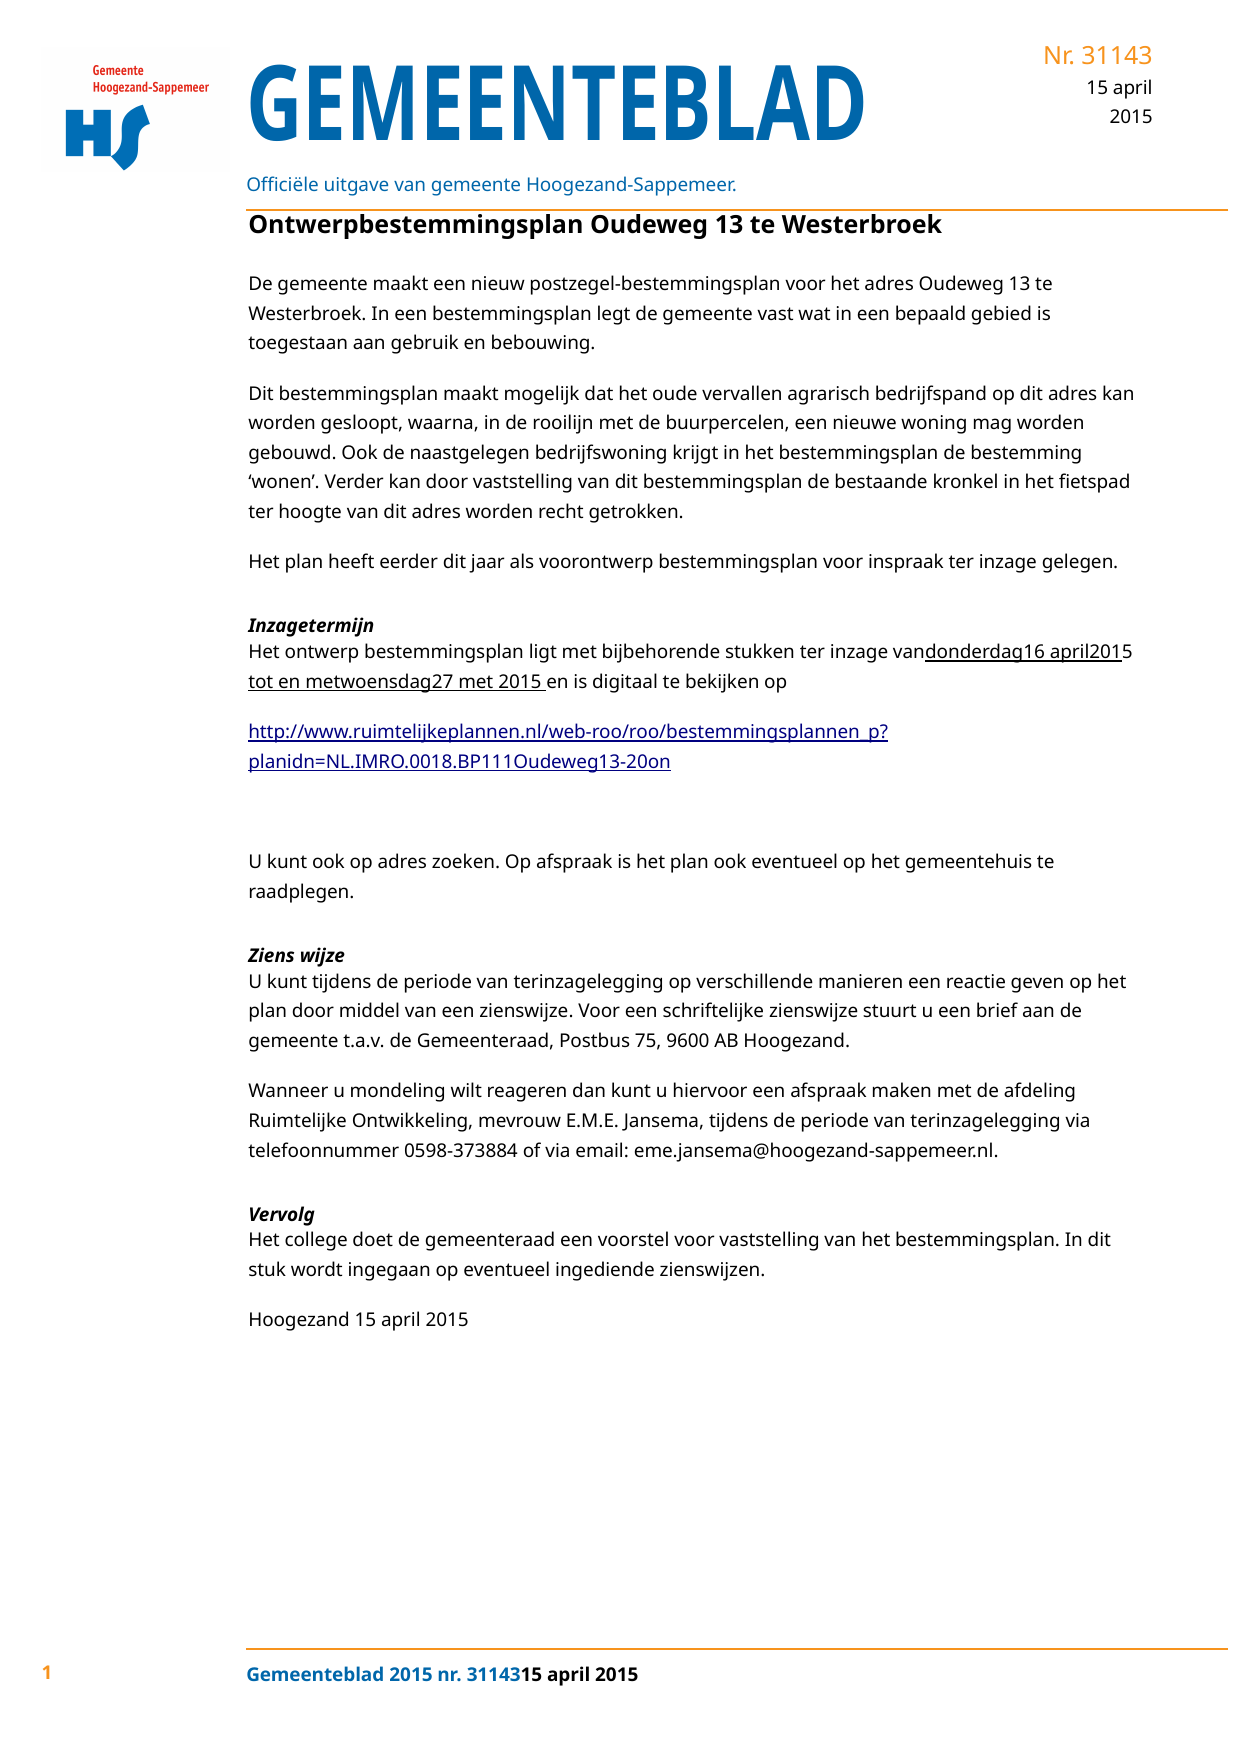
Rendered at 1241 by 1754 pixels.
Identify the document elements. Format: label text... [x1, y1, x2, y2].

text Het ontwerp bestemmingsplan ligt met bijbehorende stukken ter inzage vandonderdag16 april2015 tot en metwoensdag27 met 2015 en is digitaal te bekijken op [248, 638, 1152, 694]
text De gemeente maakt een nieuw postzegel-bestemmingsplan voor het adres Oudeweg 13 te Westerbroek. In een bestemmingsplan legt de gemeente vast wat in een bepaald gebied is toegestaan aan gebruik en bebouwing. [248, 270, 1152, 355]
text Dit bestemmingsplan maakt mogelijk dat het oude vervallen agrarisch bedrijfspand op dit adres kan worden gesloopt, waarna, in de rooilijn met de buurpercelen, een nieuwe woning mag worden gebouwd. Ook de naastgelegen bedrijfswoning krijgt in het bestemmingsplan de bestemming ‘wonen’. Verder kan door vaststelling van dit bestemmingsplan de bestaande kronkel in het fietspad ter hoogte van dit adres worden recht getrokken. [248, 380, 1152, 524]
text Het college doet de gemeenteraad een voorstel voor vaststelling van het bestemmingsplan. In dit stuk wordt ingegaan op eventueel ingediende zienswijzen. [248, 1226, 1152, 1282]
text Inzagetermijn [248, 613, 1152, 638]
text Vervolg [248, 1201, 1152, 1226]
text U kunt tijdens de periode van terinzagelegging op verschillende manieren een reactie geven op het plan door middel van een zienswijze. Voor een schriftelijke zienswijze stuurt u een brief aan de gemeente t.a.v. de Gemeenteraad, Postbus 75, 9600 AB Hoogezand. [248, 968, 1152, 1053]
text Ontwerpbestemmingsplan Oudeweg 13 te Westerbroek [248, 211, 1152, 241]
text http://www.ruimtelijkeplannen.nl/web-roo/roo/bestemmingsplannen_p?planidn=NL.IMRO.0018.BP111Oudeweg13-20on [248, 718, 1152, 774]
text Hoogezand 15 april 2015 [248, 1306, 1152, 1332]
text Het plan heeft eerder dit jaar als voorontwerp bestemmingsplan voor inspraak ter inzage gelegen. [248, 549, 1152, 574]
text U kunt ook op adres zoeken. Op afspraak is het plan ook eventueel op het gemeentehuis te raadplegen. [248, 849, 1152, 904]
text Ziens wijze [248, 942, 1152, 968]
picture [41, 47, 231, 172]
text Wanneer u mondeling wilt reageren dan kunt u hiervoor een afspraak maken met de afdeling Ruimtelijke Ontwikkeling, mevrouw E.M.E. Jansema, tijdens de periode van terinzagelegging via telefoonnummer 0598-373884 of via email: eme.jansema@hoogezand-sappemeer.nl. [248, 1078, 1152, 1162]
